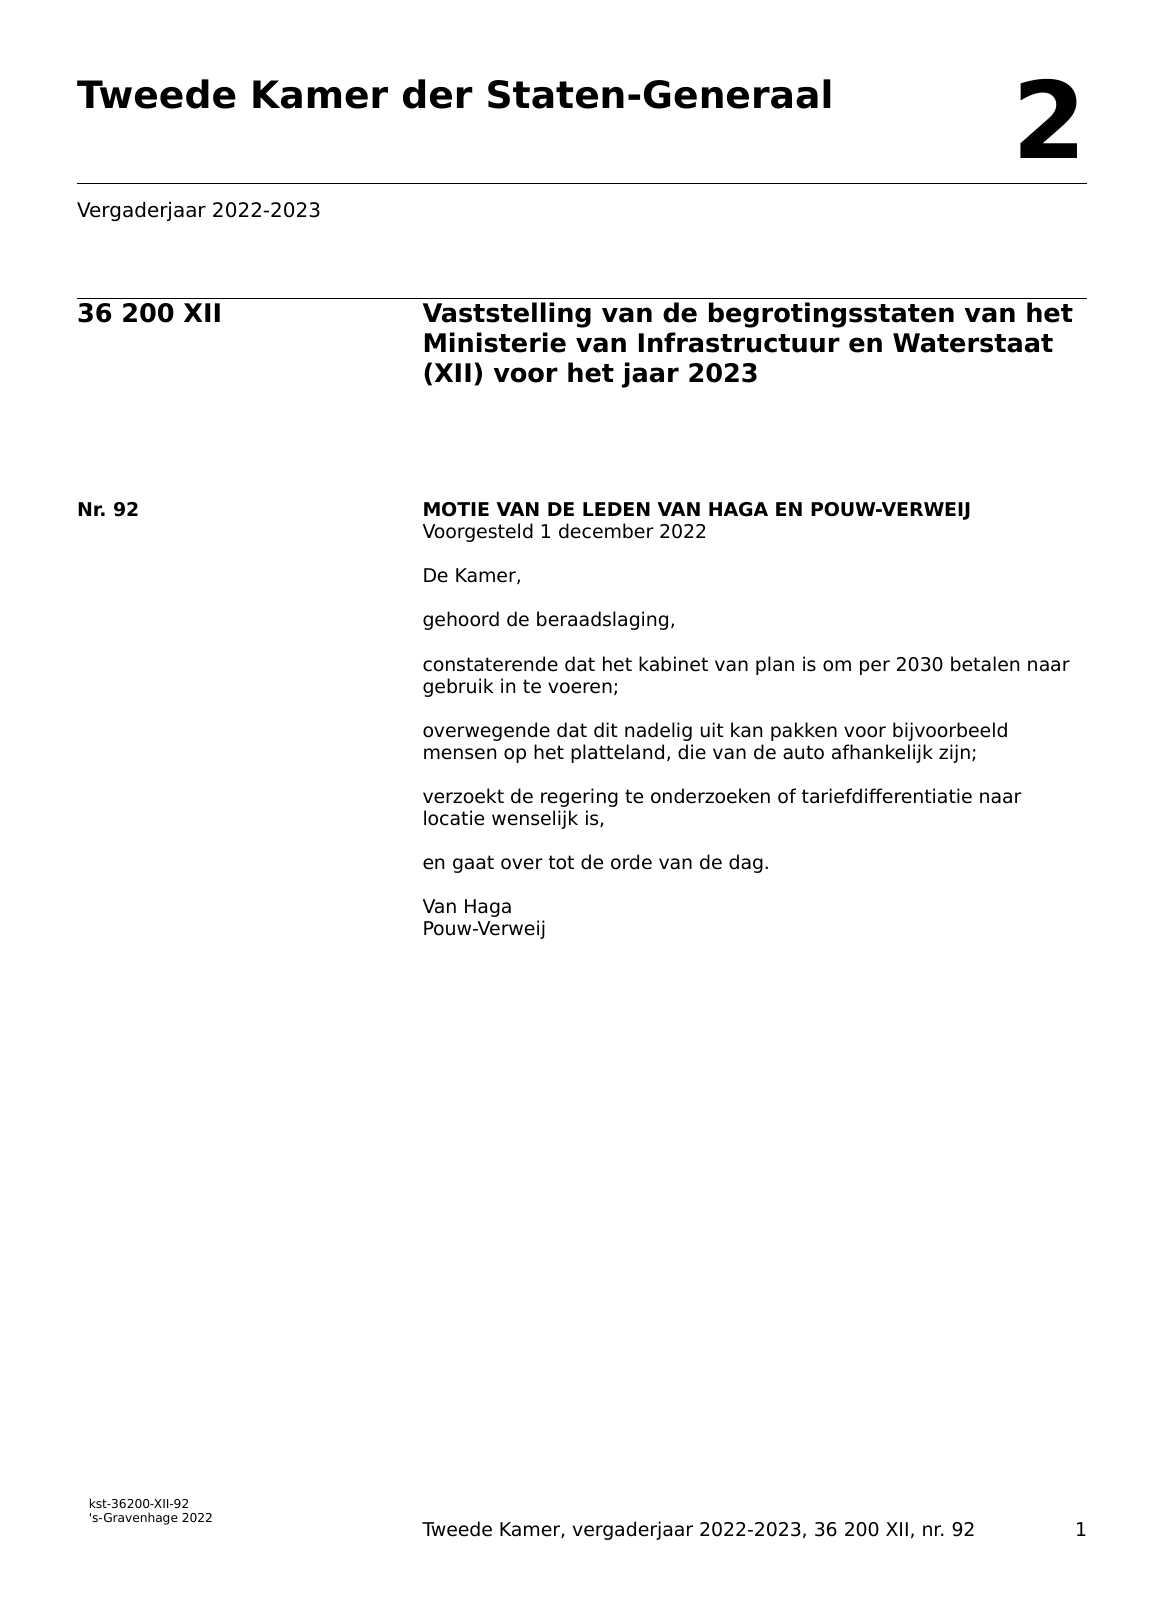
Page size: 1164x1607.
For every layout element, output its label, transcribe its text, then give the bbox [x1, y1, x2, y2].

text overwegende dat dit nadelig uit kan pakken voor bijvoorbeeld mensen op het platteland, die van de auto afhankelijk zijn; [422, 720, 1087, 764]
text constaterende dat het kabinet van plan is om per 2030 betalen naar gebruik in te voeren; [422, 653, 1087, 697]
text Voorgesteld 1 december 2022 [422, 521, 1087, 543]
text Van Haga [422, 896, 1087, 918]
table_cell Vergaderjaar 2022-2023 [77, 184, 1087, 298]
table_header Tweede Kamer der Staten-Generaal [77, 59, 886, 183]
text en gaat over tot de orde van de dag. [422, 852, 1087, 874]
text kst-36200-XII-92 [88, 1497, 323, 1511]
subtitle Nr. 92 MOTIE VAN DE LEDEN VAN HAGA EN POUW-VERWEIJ [77, 499, 1087, 521]
text gehoord de beraadslaging, [422, 609, 1087, 631]
text De Kamer, [422, 565, 1087, 587]
text 's-Gravenhage 2022 [88, 1511, 323, 1525]
text Pouw-Verweij [422, 918, 1087, 940]
subtitle 36 200 XII Vaststelling van de begrotingsstaten van het Ministerie van Infrastructuur en Waterstaat (XII) voor het jaar 2023 [77, 299, 1087, 388]
text verzoekt de regering te onderzoeken of tariefdifferentiatie naar locatie wenselijk is, [422, 786, 1087, 830]
table_header 2 [886, 59, 1087, 183]
